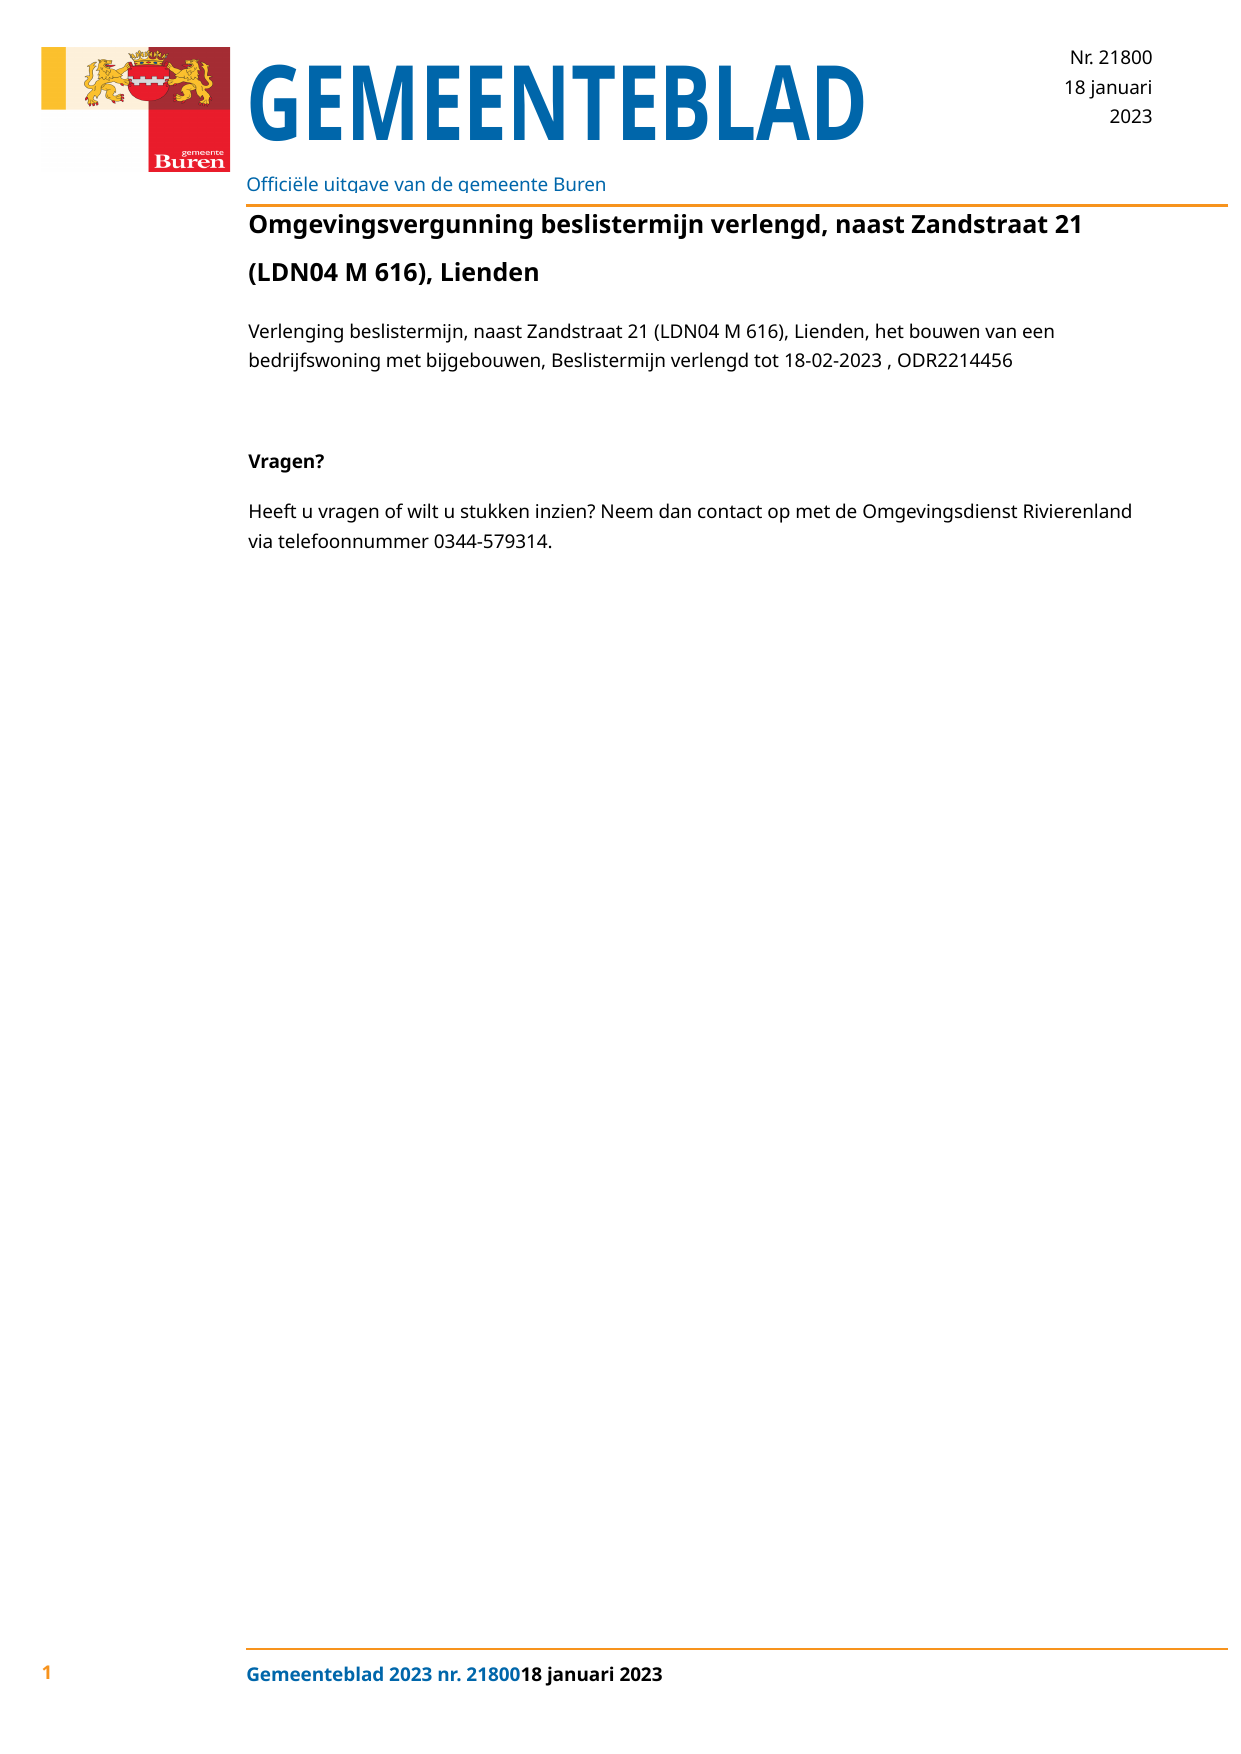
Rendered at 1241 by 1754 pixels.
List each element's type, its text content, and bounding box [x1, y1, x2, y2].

picture [41, 47, 231, 172]
text Vragen? [248, 448, 1152, 474]
text Heeft u vragen of wilt u stukken inzien? Neem dan contact op met de Omgevingsdienst Rivierenland via telefoonnummer 0344-579314. [248, 499, 1152, 554]
text Verlenging beslistermijn, naast Zandstraat 21 (LDN04 M 616), Lienden, het bouwen van een bedrijfswoning met bijgebouwen, Beslistermijn verlengd tot 18-02-2023 , ODR2214456 [248, 318, 1152, 373]
text Omgevingsvergunning beslistermijn verlengd, naast Zandstraat 21 (LDN04 M 616), Lienden [248, 207, 1152, 288]
